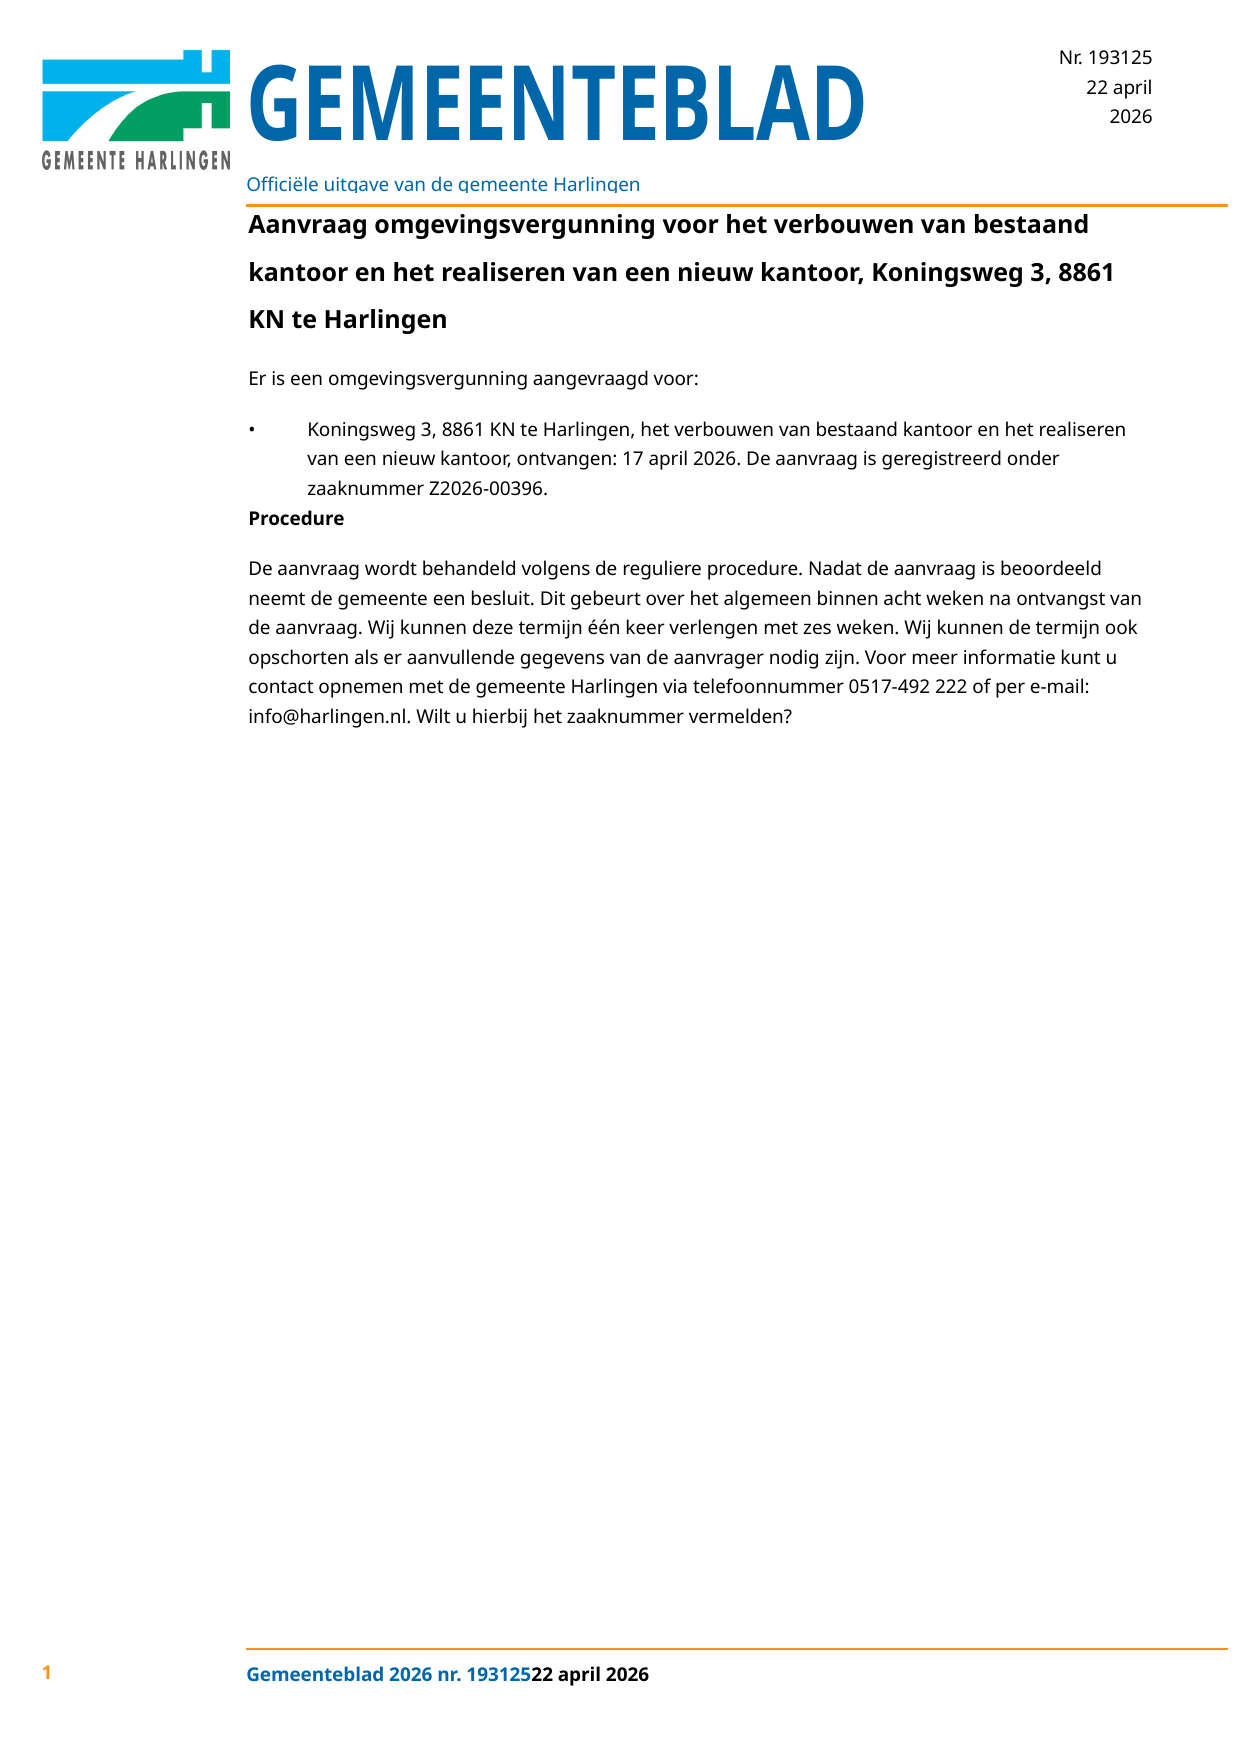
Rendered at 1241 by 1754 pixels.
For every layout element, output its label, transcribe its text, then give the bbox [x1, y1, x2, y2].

picture [41, 47, 231, 172]
text De aanvraag wordt behandeld volgens de reguliere procedure. Nadat de aanvraag is beoordeeld neemt de gemeente een besluit. Dit gebeurt over het algemeen binnen acht weken na ontvangst van de aanvraag. Wij kunnen deze termijn één keer verlengen met zes weken. Wij kunnen de termijn ook opschorten als er aanvullende gegevens van de aanvrager nodig zijn. Voor meer informatie kunt u contact opnemen met de gemeente Harlingen via telefoonnummer 0517-492 222 of per e-mail: info@harlingen.nl. Wilt u hierbij het zaaknummer vermelden? [248, 555, 1152, 729]
text Aanvraag omgevingsvergunning voor het verbouwen van bestaand kantoor en het realiseren van een nieuw kantoor, Koningsweg 3, 8861 KN te Harlingen [248, 207, 1152, 336]
text Procedure [248, 505, 1152, 530]
text Er is een omgevingsvergunning aangevraagd voor: [248, 366, 1152, 391]
list Koningsweg 3, 8861 KN te Harlingen, het verbouwen van bestaand kantoor en het realiseren van een nieuw kantoor, ontvangen: 17 april 2026. De aanvraag is geregistreerd onder zaaknummer Z2026-00396. [248, 416, 1152, 501]
